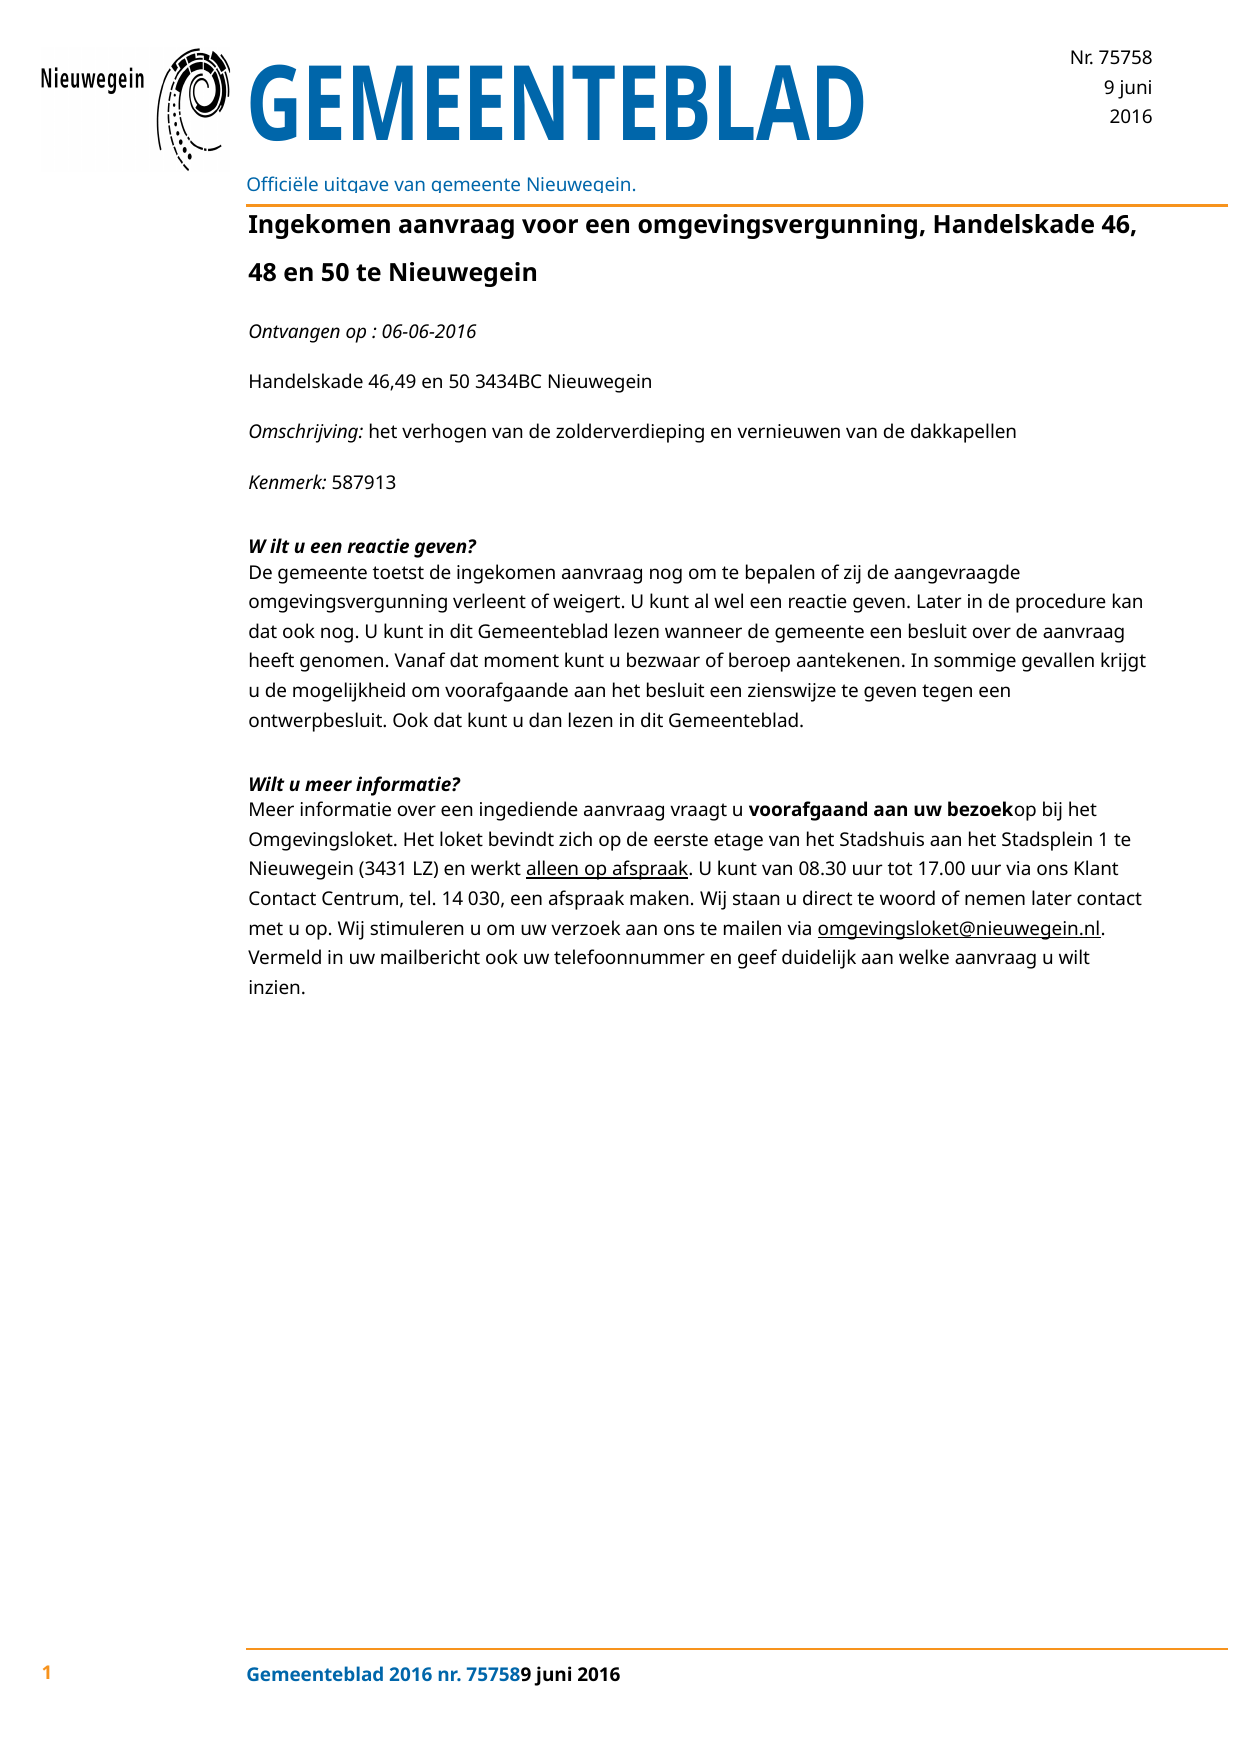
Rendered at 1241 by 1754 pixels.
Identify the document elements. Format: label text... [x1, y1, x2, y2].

text Kenmerk: 587913 [248, 469, 1152, 495]
text Ontvangen op : 06-06-2016 [248, 318, 1152, 344]
text Meer informatie over een ingediende aanvraag vraagt u voorafgaand aan uw bezoekop bij het Omgevingsloket. Het loket bevindt zich op de eerste etage van het Stadshuis aan het Stadsplein 1 te Nieuwegein (3431 LZ) en werkt alleen op afspraak. U kunt van 08.30 uur tot 17.00 uur via ons Klant Contact Centrum, tel. 14 030, een afspraak maken. Wij staan u direct te woord of nemen later contact met u op. Wij stimuleren u om uw verzoek aan ons te mailen via omgevingsloket@nieuwegein.nl. Vermeld in uw mailbericht ook uw telefoonnummer en geef duidelijk aan welke aanvraag u wilt inzien. [248, 796, 1152, 1000]
text De gemeente toetst de ingekomen aanvraag nog om te bepalen of zij de aangevraagde omgevingsvergunning verleent of weigert. U kunt al wel een reactie geven. Later in de procedure kan dat ook nog. U kunt in dit Gemeenteblad lezen wanneer de gemeente een besluit over de aanvraag heeft genomen. Vanaf dat moment kunt u bezwaar of beroep aantekenen. In sommige gevallen krijgt u de mogelijkheid om voorafgaande aan het besluit een zienswijze te geven tegen een ontwerpbesluit. Ook dat kunt u dan lezen in dit Gemeenteblad. [248, 559, 1152, 732]
text Wilt u meer informatie? [248, 771, 1152, 796]
text Omschrijving: het verhogen van de zolderverdieping en vernieuwen van de dakkapellen [248, 419, 1152, 444]
text Ingekomen aanvraag voor een omgevingsvergunning, Handelskade 46, 48 en 50 te Nieuwegein [248, 207, 1152, 288]
picture [41, 47, 231, 172]
text W ilt u een reactie geven? [248, 533, 1152, 559]
text Handelskade 46,49 en 50 3434BC Nieuwegein [248, 368, 1152, 394]
